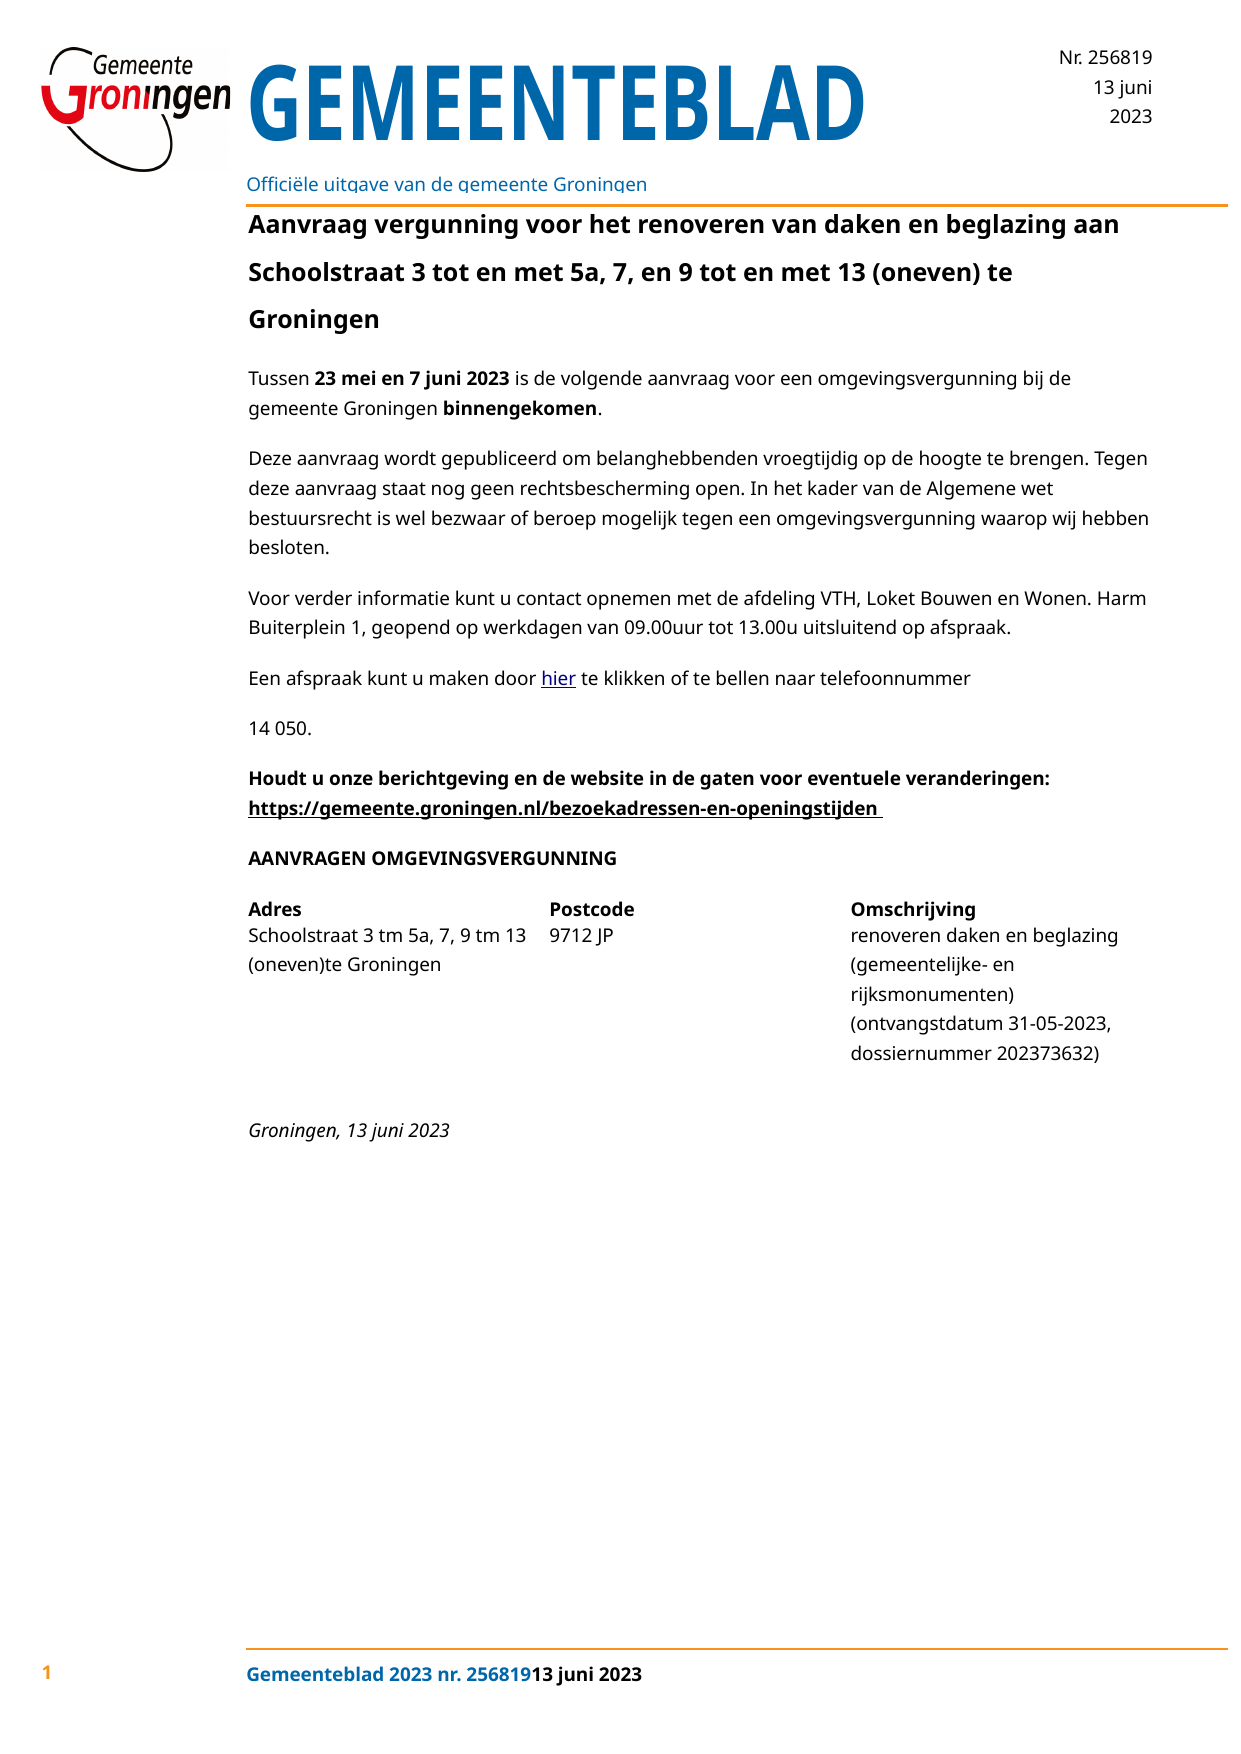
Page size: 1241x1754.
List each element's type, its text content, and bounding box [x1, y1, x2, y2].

text 14 050. [248, 715, 1152, 741]
text Deze aanvraag wordt gepubliceerd om belanghebbenden vroegtijdig op de hoogte te brengen. Tegen deze aanvraag staat nog geen rechtsbescherming open. In het kader van de Algemene wet bestuursrecht is wel bezwaar of beroep mogelijk tegen een omgevingsvergunning waarop wij hebben besloten. [248, 446, 1152, 560]
text Aanvraag vergunning voor het renoveren van daken en beglazing aan Schoolstraat 3 tot en met 5a, 7, en 9 tot en met 13 (oneven) te Groningen [248, 207, 1152, 336]
table_cell renoveren daken en beglazing (gemeentelijke- en rijksmonumenten) (ontvangstdatum 31-05-2023, dossiernummer 202373632) [850, 922, 1152, 1066]
table_header Adres [248, 896, 549, 922]
text AANVRAGEN OMGEVINGSVERGUNNING [248, 846, 1152, 871]
text Houdt u onze berichtgeving en de website in de gaten voor eventuele veranderingen: https://gemeente.groningen.nl/bezoekadressen-en-openingstijden [248, 766, 1152, 821]
table_cell Schoolstraat 3 tm 5a, 7, 9 tm 13 (oneven)te Groningen [248, 922, 549, 1066]
text Voor verder informatie kunt u contact opnemen met de afdeling VTH, Loket Bouwen en Wonen. Harm Buiterplein 1, geopend op werkdagen van 09.00uur tot 13.00u uitsluitend op afspraak. [248, 585, 1152, 640]
table_header Omschrijving [850, 896, 1152, 922]
text Groningen, 13 juni 2023 [248, 1117, 1152, 1143]
table_cell 9712 JP [549, 922, 850, 1066]
text Een afspraak kunt u maken door hier te klikken of te bellen naar telefoonnummer [248, 665, 1152, 690]
table_header Postcode [549, 896, 850, 922]
text Tussen 23 mei en 7 juni 2023 is de volgende aanvraag voor een omgevingsvergunning bij de gemeente Groningen binnengekomen. [248, 366, 1152, 421]
picture [41, 47, 231, 172]
